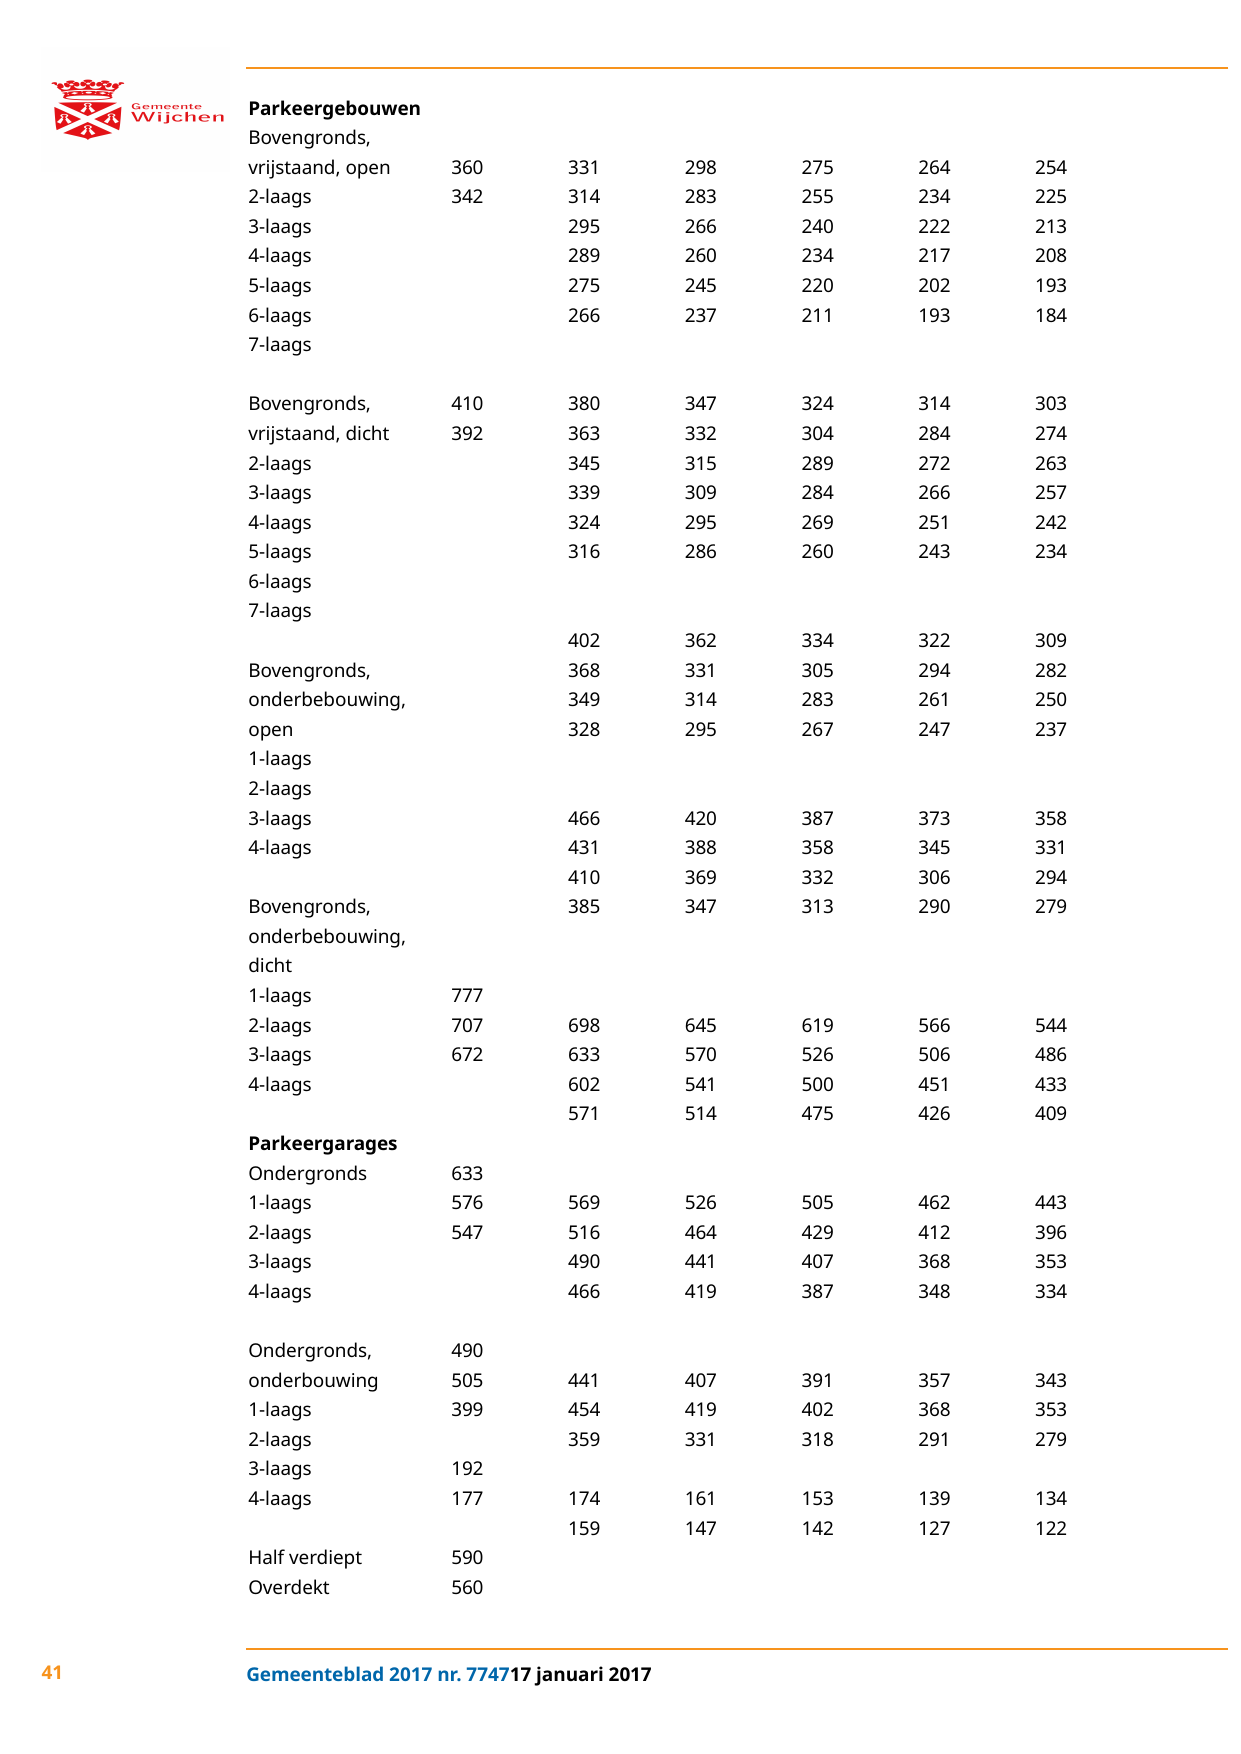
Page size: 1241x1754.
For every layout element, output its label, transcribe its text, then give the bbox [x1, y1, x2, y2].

table_cell 275 255 240 234 220 211 324 304 289 284 269 260 334 305 283 267 387 358 332 313 619 526 500 475 505 429 407 387 391 402 318 153 142 [801, 95, 918, 1600]
table_cell 264 234 222 217 202 193 314 284 272 266 251 243 322 294 261 247 373 345 306 290 566 506 451 426 462 412 368 348 357 368 291 139 127 [918, 95, 1035, 1600]
picture [41, 47, 231, 172]
table_cell Parkeergebouwen Bovengronds, vrijstaand, open 2-laags 3-laags 4-laags 5-laags 6-laags 7-laags Bovengronds, vrijstaand, dicht 2-laags 3-laags 4-laags 5-laags 6-laags 7-laags Bovengronds, onderbebouwing, open 1-laags 2-laags 3-laags 4-laags Bovengronds, onderbebouwing, dicht 1-laags 2-laags 3-laags 4-laags Parkeergarages Ondergronds 1-laags 2-laags 3-laags 4-laags Ondergronds, onderbouwing 1-laags 2-laags 3-laags 4-laags Half verdiept Overdekt [248, 95, 451, 1600]
table_cell 331 314 295 289 275 266 380 363 345 339 324 316 402 368 349 328 466 431 410 385 698 633 602 571 569 516 490 466 441 454 359 174 159 [568, 95, 684, 1600]
table_cell 254 225 213 208 193 184 303 274 263 257 242 234 309 282 250 237 358 331 294 279 544 486 433 409 443 396 353 334 343 353 279 134 122 [1035, 95, 1152, 1600]
table_cell 298 283 266 260 245 237 347 332 315 309 295 286 362 331 314 295 420 388 369 347 645 570 541 514 526 464 441 419 407 419 331 161 147 [685, 95, 801, 1600]
table_cell 360 342 410 392 777 707 672 633 576 547 490 505 399 192 177 590 560 [451, 95, 568, 1600]
